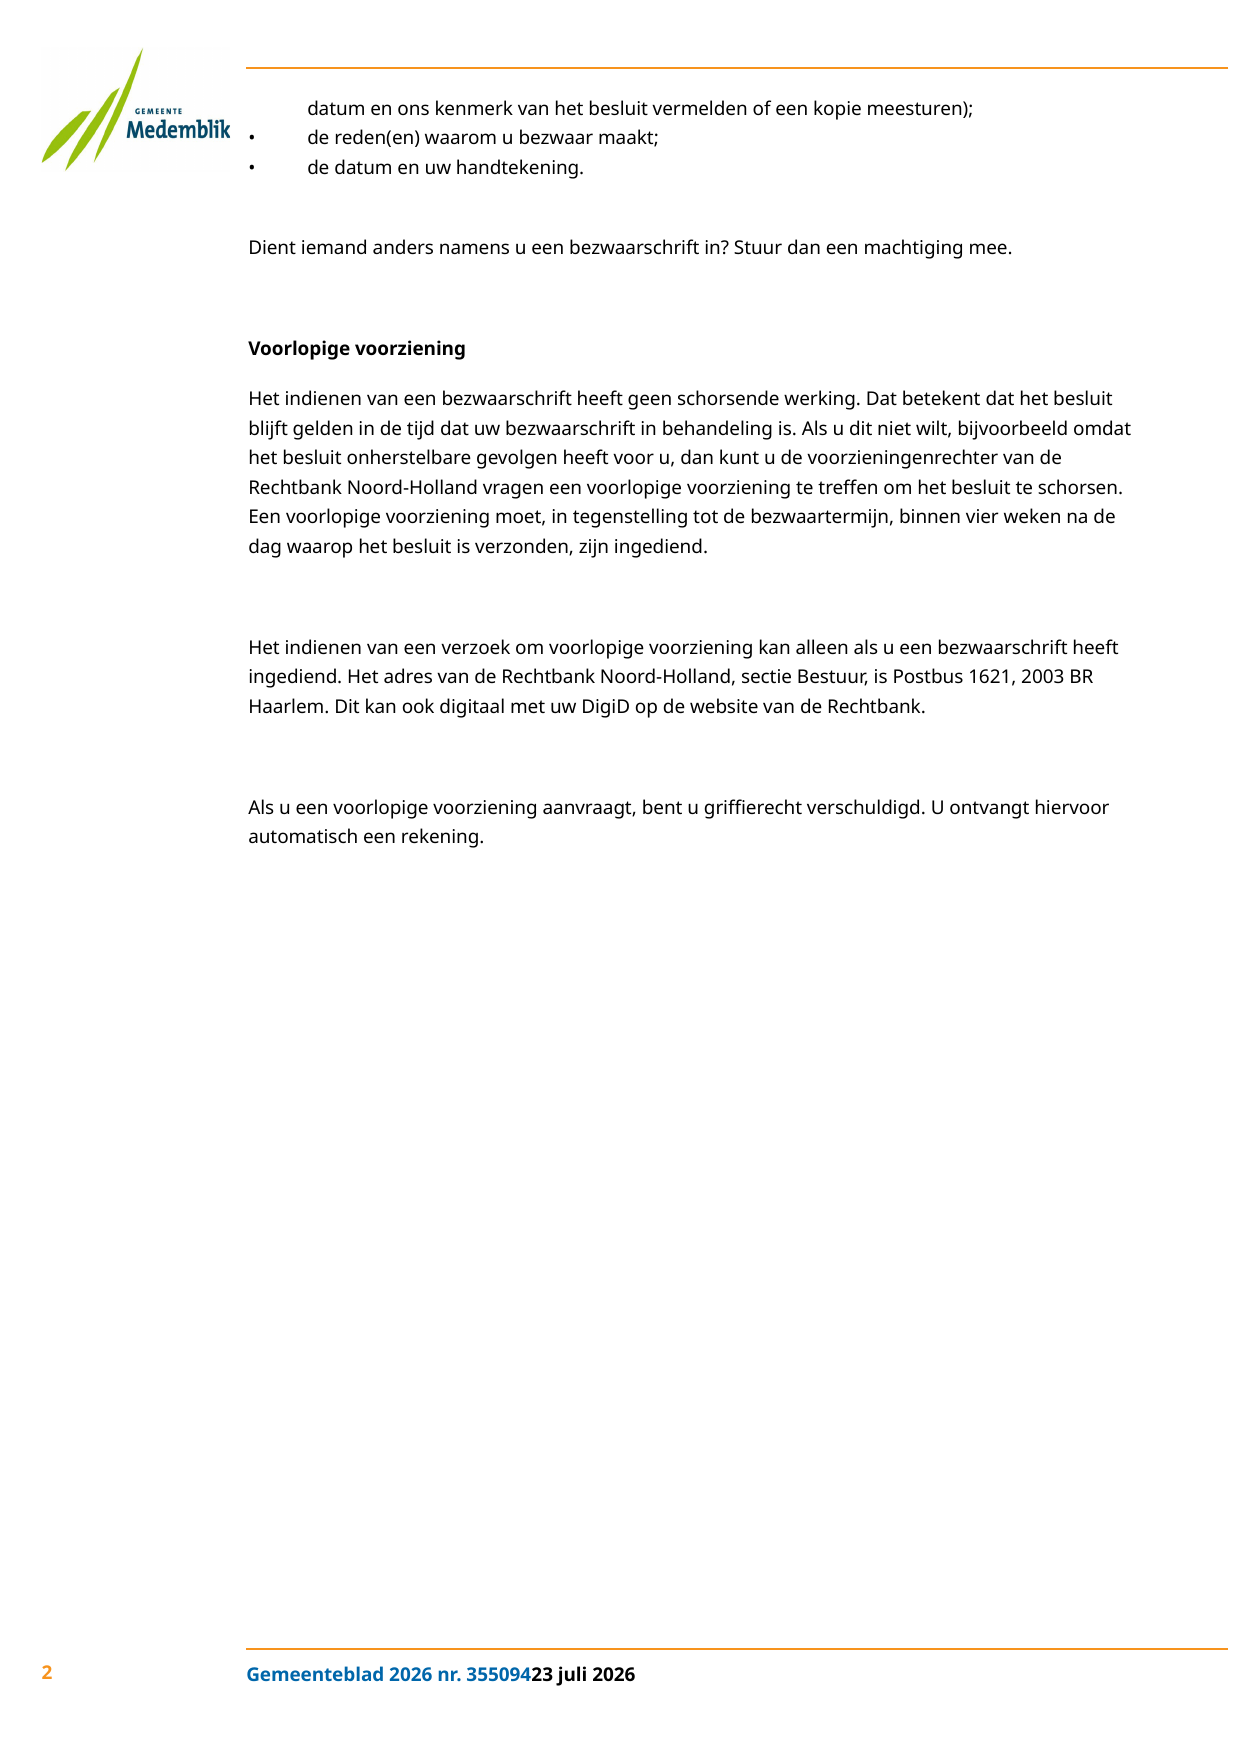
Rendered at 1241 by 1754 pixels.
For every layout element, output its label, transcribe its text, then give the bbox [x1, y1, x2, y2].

text Als u een voorlopige voorziening aanvraagt, bent u griffierecht verschuldigd. U ontvangt hiervoor automatisch een rekening. [248, 794, 1152, 849]
text Voorlopige voorziening [248, 335, 1152, 361]
picture [41, 47, 231, 172]
text Dient iemand anders namens u een bezwaarschrift in? Stuur dan een machtiging mee. [248, 234, 1152, 260]
text Het indienen van een verzoek om voorlopige voorziening kan alleen als u een bezwaarschrift heeft ingediend. Het adres van de Rechtbank Noord-Holland, sectie Bestuur, is Postbus 1621, 2003 BR Haarlem. Dit kan ook digitaal met uw DigiD op de website van de Rechtbank. [248, 634, 1152, 719]
list de datum en uw handtekening. [248, 154, 1152, 180]
list de reden(en) waarom u bezwaar maakt; [248, 124, 1152, 150]
text Het indienen van een bezwaarschrift heeft geen schorsende werking. Dat betekent dat het besluit blijft gelden in de tijd dat uw bezwaarschrift in behandeling is. Als u dit niet wilt, bijvoorbeeld omdat het besluit onherstelbare gevolgen heeft voor u, dan kunt u de voorzieningenrechter van de Rechtbank Noord-Holland vragen een voorlopige voorziening te treffen om het besluit te schorsen. Een voorlopige voorziening moet, in tegenstelling tot de bezwaartermijn, binnen vier weken na de dag waarop het besluit is verzonden, zijn ingediend. [248, 385, 1152, 559]
list datum en ons kenmerk van het besluit vermelden of een kopie meesturen); [248, 95, 1152, 121]
